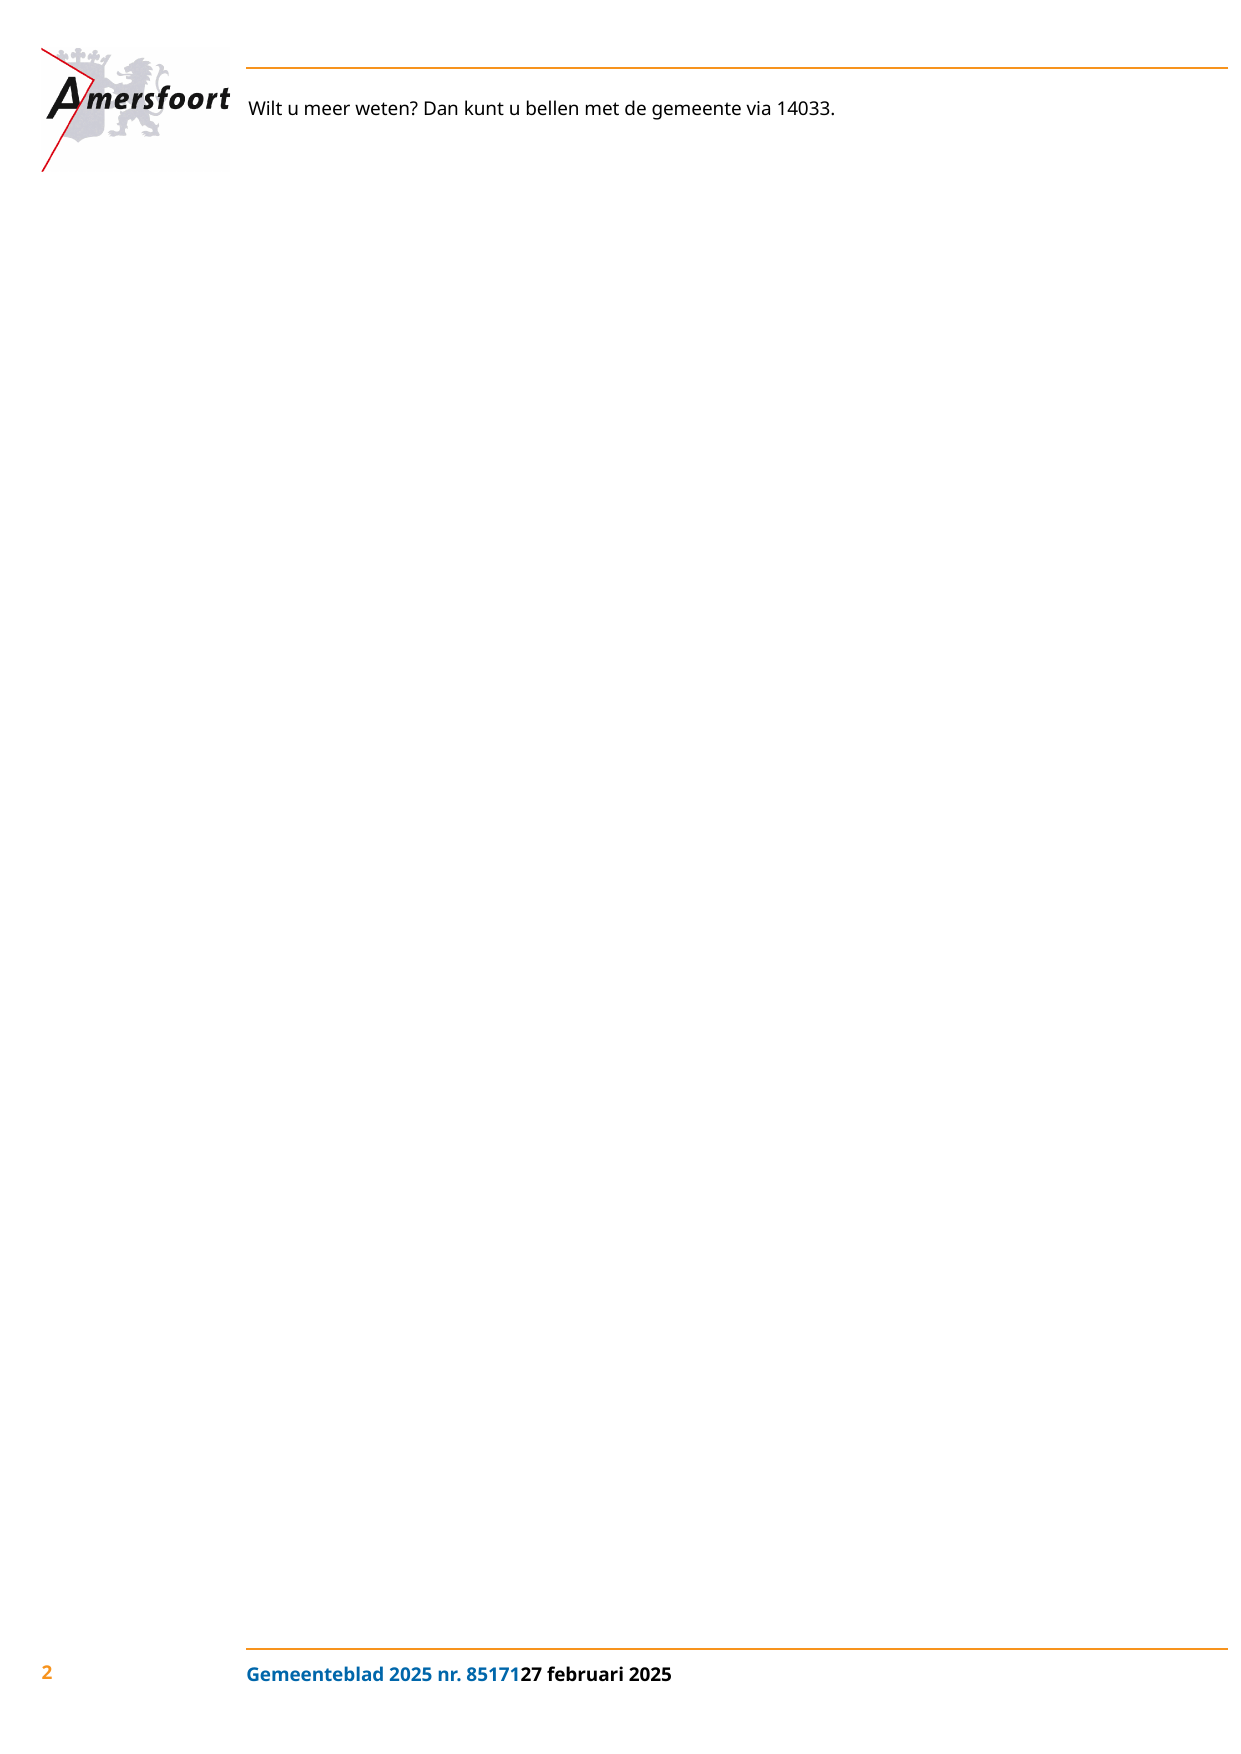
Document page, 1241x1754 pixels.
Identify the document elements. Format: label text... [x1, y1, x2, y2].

picture [41, 47, 231, 172]
text Wilt u meer weten? Dan kunt u bellen met de gemeente via 14033. [248, 95, 1152, 121]
